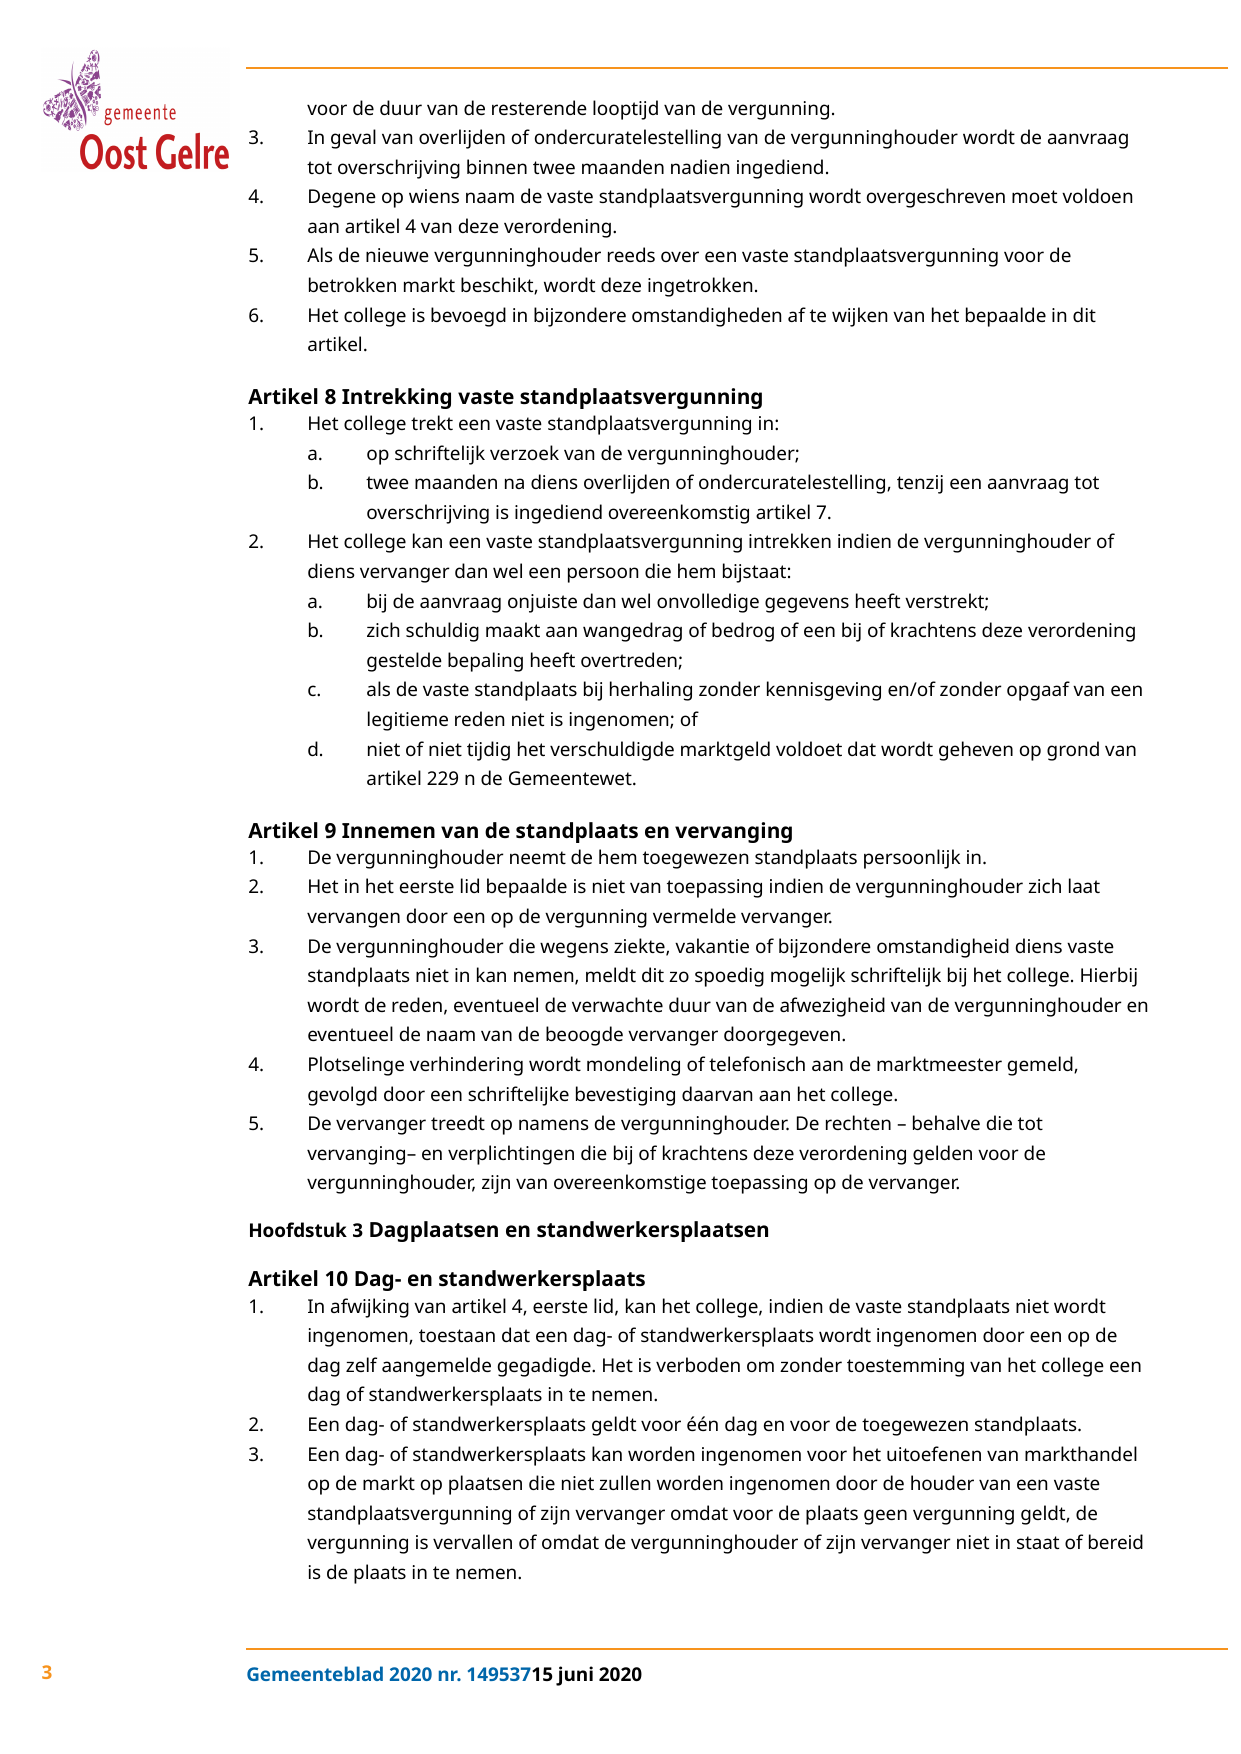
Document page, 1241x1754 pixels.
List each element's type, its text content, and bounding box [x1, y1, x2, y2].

list De vergunninghouder neemt de hem toegewezen standplaats persoonlijk in. [248, 844, 1152, 870]
list voor de duur van de resterende looptijd van de vergunning. [248, 95, 1152, 121]
list niet of niet tijdig het verschuldigde marktgeld voldoet dat wordt geheven op grond van artikel 229 n de Gemeentewet. [307, 736, 1152, 791]
text Artikel 9 Innemen van de standplaats en vervanging [248, 816, 1152, 844]
text Artikel 10 Dag- en standwerkersplaats [248, 1264, 1152, 1293]
list Plotselinge verhindering wordt mondeling of telefonisch aan de marktmeester gemeld, gevolgd door een schriftelijke bevestiging daarvan aan het college. [248, 1051, 1152, 1107]
list De vergunninghouder die wegens ziekte, vakantie of bijzondere omstandigheid diens vaste standplaats niet in kan nemen, meldt dit zo spoedig mogelijk schriftelijk bij het college. Hierbij wordt de reden, eventueel de verwachte duur van de afwezigheid van de vergunninghouder en eventueel de naam van de beoogde vervanger doorgegeven. [248, 933, 1152, 1047]
list De vervanger treedt op namens de vergunninghouder. De rechten – behalve die tot vervanging– en verplichtingen die bij of krachtens deze verordening gelden voor de vergunninghouder, zijn van overeenkomstige toepassing op de vervanger. [248, 1110, 1152, 1195]
list Het in het eerste lid bepaalde is niet van toepassing indien de vergunninghouder zich laat vervangen door een op de vergunning vermelde vervanger. [248, 874, 1152, 929]
text Artikel 8 Intrekking vaste standplaatsvergunning [248, 382, 1152, 410]
list Het college kan een vaste standplaatsvergunning intrekken indien de vergunninghouder of diens vervanger dan wel een persoon die hem bijstaat: [248, 529, 1152, 584]
text Hoofdstuk 3 Dagplaatsen en standwerkersplaatsen [248, 1215, 1152, 1244]
list op schriftelijk verzoek van de vergunninghouder; [307, 440, 1152, 466]
list zich schuldig maakt aan wangedrag of bedrog of een bij of krachtens deze verordening gestelde bepaling heeft overtreden; [307, 617, 1152, 673]
list Als de nieuwe vergunninghouder reeds over een vaste standplaatsvergunning voor de betrokken markt beschikt, wordt deze ingetrokken. [248, 243, 1152, 298]
list Een dag- of standwerkersplaats geldt voor één dag en voor de toegewezen standplaats. [248, 1411, 1152, 1437]
list als de vaste standplaats bij herhaling zonder kennisgeving en/of zonder opgaaf van een legitieme reden niet is ingenomen; of [307, 677, 1152, 732]
list In afwijking van artikel 4, eerste lid, kan het college, indien de vaste standplaats niet wordt ingenomen, toestaan dat een dag- of standwerkersplaats wordt ingenomen door een op de dag zelf aangemelde gegadigde. Het is verboden om zonder toestemming van het college een dag of standwerkersplaats in te nemen. [248, 1293, 1152, 1407]
list In geval van overlijden of ondercuratelestelling van de vergunninghouder wordt de aanvraag tot overschrijving binnen twee maanden nadien ingediend. [248, 124, 1152, 180]
list Het college is bevoegd in bijzondere omstandigheden af te wijken van het bepaalde in dit artikel. [248, 302, 1152, 357]
picture [41, 47, 231, 172]
list twee maanden na diens overlijden of ondercuratelestelling, tenzij een aanvraag tot overschrijving is ingediend overeenkomstig artikel 7. [307, 469, 1152, 525]
list bij de aanvraag onjuiste dan wel onvolledige gegevens heeft verstrekt; [307, 588, 1152, 613]
list Degene op wiens naam de vaste standplaatsvergunning wordt overgeschreven moet voldoen aan artikel 4 van deze verordening. [248, 183, 1152, 239]
list Een dag- of standwerkersplaats kan worden ingenomen voor het uitoefenen van markthandel op de markt op plaatsen die niet zullen worden ingenomen door de houder van een vaste standplaatsvergunning of zijn vervanger omdat voor de plaats geen vergunning geldt, de vergunning is vervallen of omdat de vergunninghouder of zijn vervanger niet in staat of bereid is de plaats in te nemen. [248, 1441, 1152, 1585]
list Het college trekt een vaste standplaatsvergunning in: [248, 410, 1152, 436]
